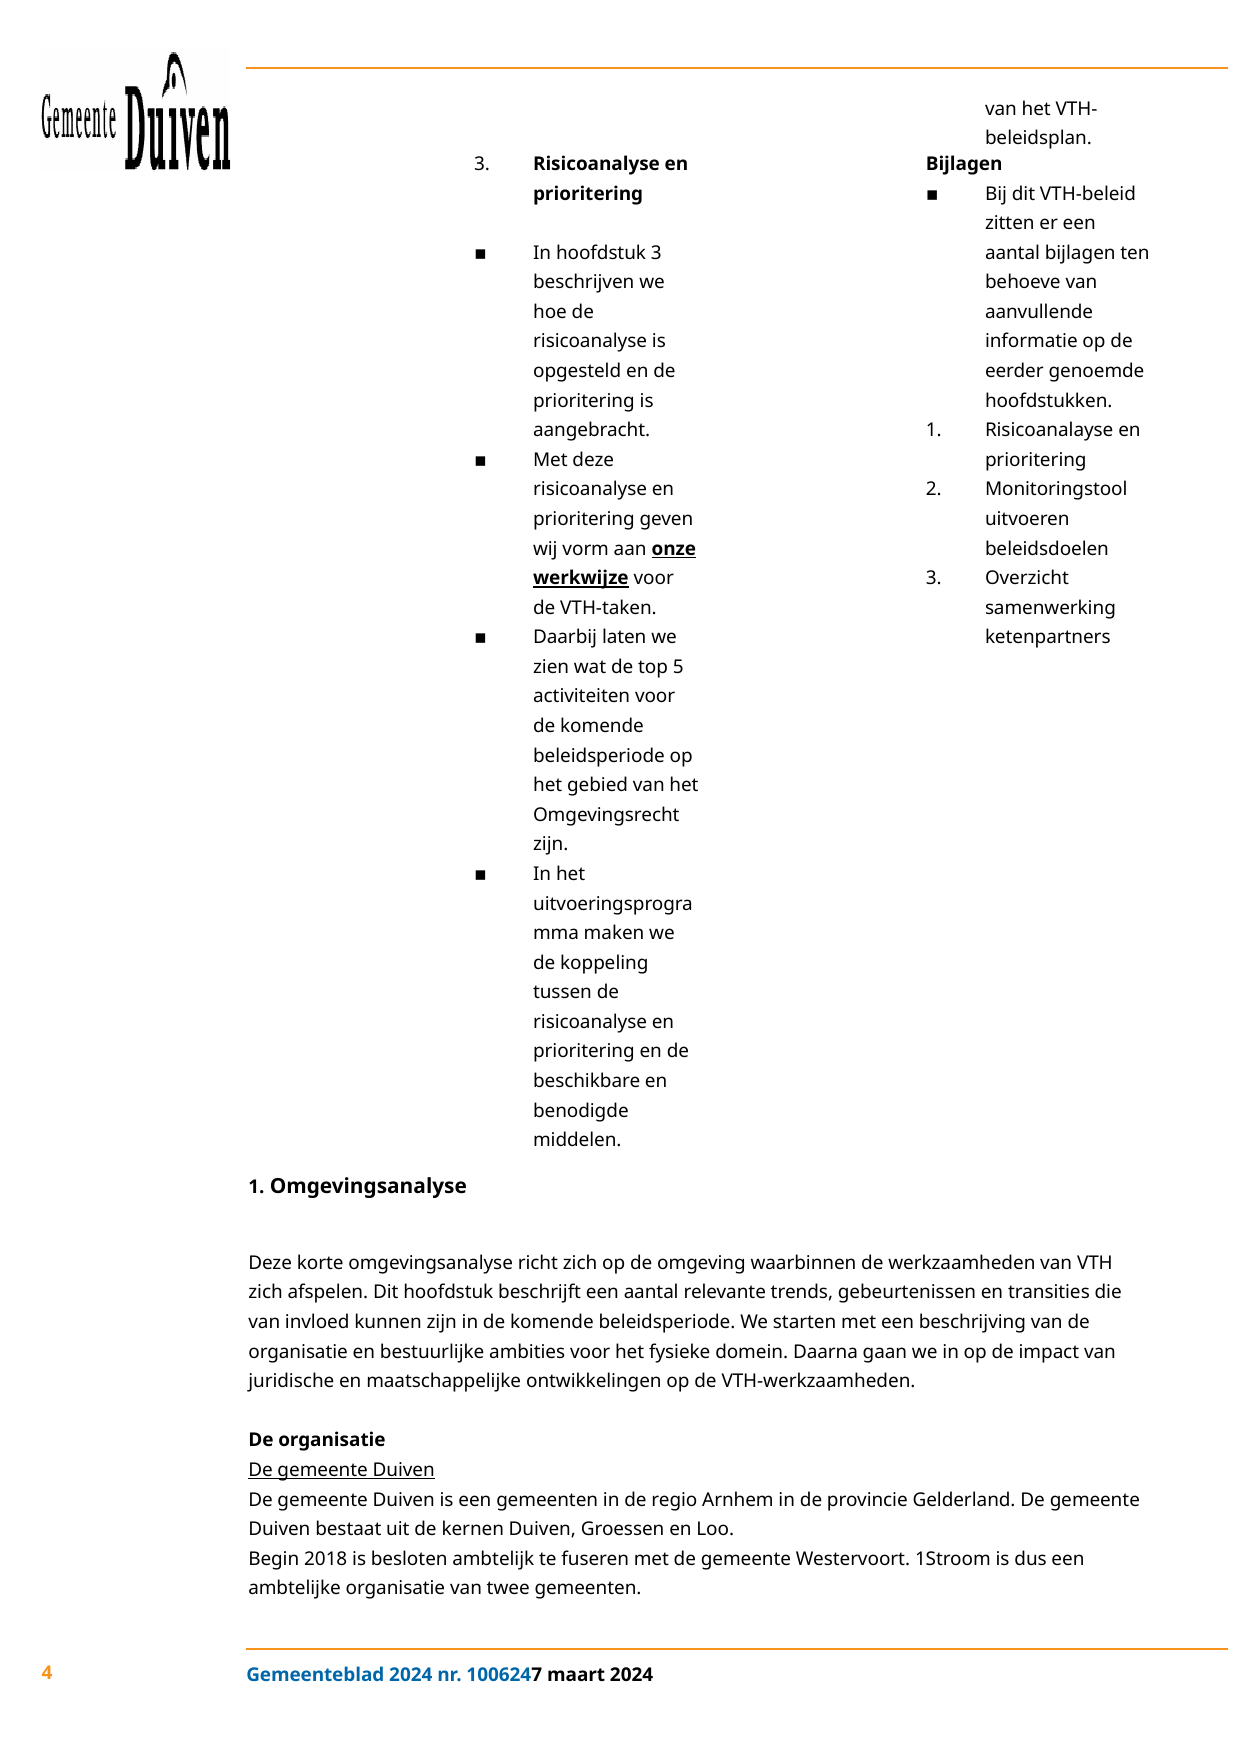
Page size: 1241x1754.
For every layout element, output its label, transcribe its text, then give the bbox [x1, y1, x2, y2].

text De organisatie [248, 1427, 1152, 1452]
text 1. Omgevingsanalyse [248, 1171, 1152, 1200]
table_cell Bijlagen Bij dit VTH-beleid zitten er een aantal bijlagen ten behoeve van aanvullende informatie op de eerder genoemde hoofdstukken. Risicoanalayse en prioritering Monitoringstool uitvoeren beleidsdoelen Overzicht samenwerking ketenpartners [926, 150, 1152, 1152]
table_cell [700, 95, 926, 150]
table_cell van het VTH-beleidsplan. [926, 95, 1152, 150]
table_cell [248, 150, 474, 1152]
picture [41, 47, 231, 172]
text De gemeente Duiven [248, 1456, 1152, 1482]
table_cell [248, 95, 474, 150]
text De gemeente Duiven is een gemeenten in de regio Arnhem in de provincie Gelderland. De gemeente Duiven bestaat uit de kernen Duiven, Groessen en Loo. [248, 1486, 1152, 1541]
table_cell Risicoanalyse en prioritering In hoofdstuk 3 beschrijven we hoe de risicoanalyse is opgesteld en de prioritering is aangebracht. Met deze risicoanalyse en prioritering geven wij vorm aan onze werkwijze voor de VTH-taken. Daarbij laten we zien wat de top 5 activiteiten voor de komende beleidsperiode op het gebied van het Omgevingsrecht zijn. In het uitvoeringsprogramma maken we de koppeling tussen de risicoanalyse en prioritering en de beschikbare en benodigde middelen. [474, 150, 700, 1152]
text Deze korte omgevingsanalyse richt zich op de omgeving waarbinnen de werkzaamheden van VTH zich afspelen. Dit hoofdstuk beschrijft een aantal relevante trends, gebeurtenissen en transities die van invloed kunnen zijn in de komende beleidsperiode. We starten met een beschrijving van de organisatie en bestuurlijke ambities voor het fysieke domein. Daarna gaan we in op de impact van juridische en maatschappelijke ontwikkelingen op de VTH-werkzaamheden. [248, 1249, 1152, 1393]
table_cell [700, 150, 926, 1152]
table_cell [474, 95, 700, 150]
text Begin 2018 is besloten ambtelijk te fuseren met de gemeente Westervoort. 1Stroom is dus een ambtelijke organisatie van twee gemeenten. [248, 1545, 1152, 1600]
